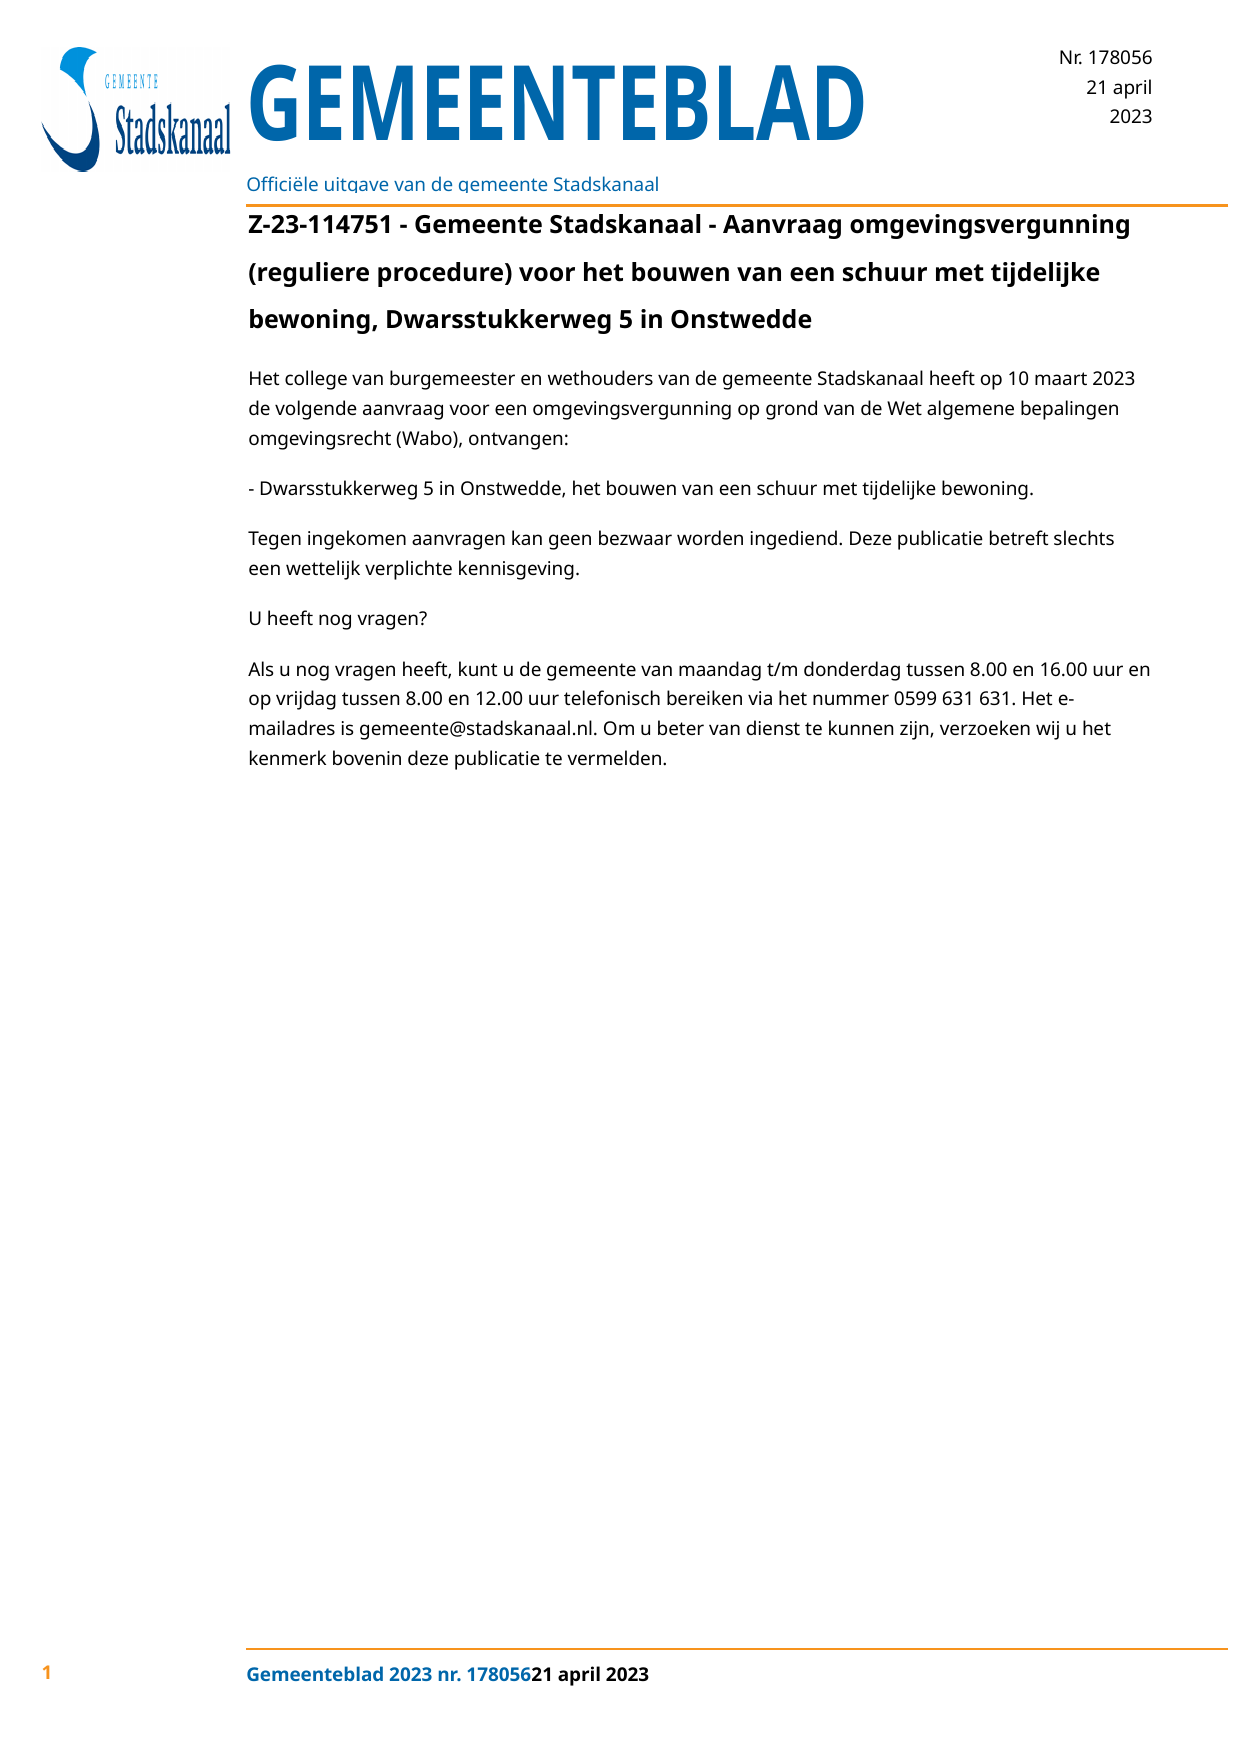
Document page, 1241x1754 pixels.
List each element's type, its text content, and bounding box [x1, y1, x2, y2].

text Als u nog vragen heeft, kunt u de gemeente van maandag t/m donderdag tussen 8.00 en 16.00 uur en op vrijdag tussen 8.00 en 12.00 uur telefonisch bereiken via het nummer 0599 631 631. Het e-mailadres is gemeente@stadskanaal.nl. Om u beter van dienst te kunnen zijn, verzoeken wij u het kenmerk bovenin deze publicatie te vermelden. [248, 656, 1152, 770]
picture [41, 47, 231, 172]
text U heeft nog vragen? [248, 606, 1152, 631]
text - Dwarsstukkerweg 5 in Onstwedde, het bouwen van een schuur met tijdelijke bewoning. [248, 475, 1152, 501]
text Het college van burgemeester en wethouders van de gemeente Stadskanaal heeft op 10 maart 2023 de volgende aanvraag voor een omgevingsvergunning op grond van de Wet algemene bepalingen omgevingsrecht (Wabo), ontvangen: [248, 366, 1152, 450]
text Tegen ingekomen aanvragen kan geen bezwaar worden ingediend. Deze publicatie betreft slechts een wettelijk verplichte kennisgeving. [248, 526, 1152, 581]
text Z-23-114751 - Gemeente Stadskanaal - Aanvraag omgevingsvergunning (reguliere procedure) voor het bouwen van een schuur met tijdelijke bewoning, Dwarsstukkerweg 5 in Onstwedde [248, 207, 1152, 336]
